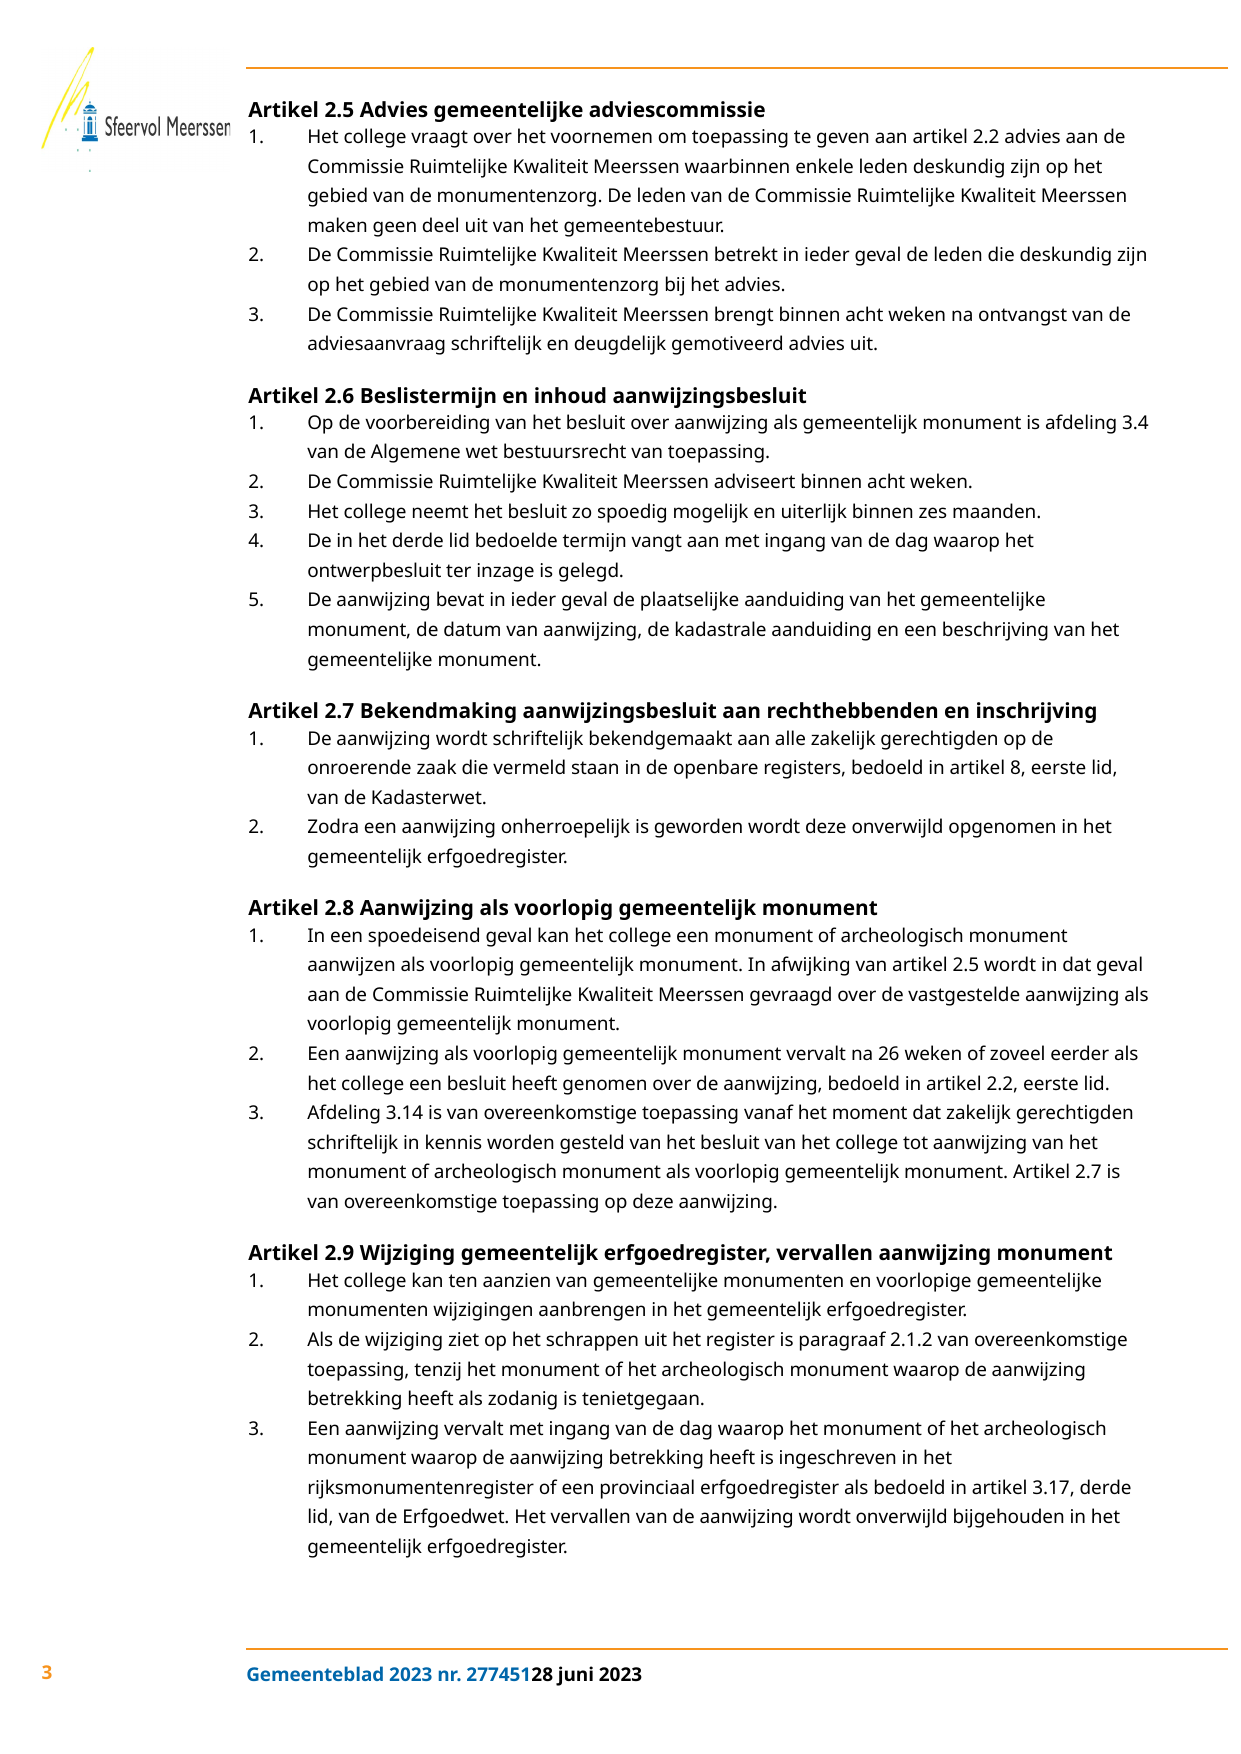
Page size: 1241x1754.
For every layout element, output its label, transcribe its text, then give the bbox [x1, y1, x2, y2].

text Artikel 2.5 Advies gemeentelijke adviescommissie [248, 95, 1152, 123]
list Een aanwijzing als voorlopig gemeentelijk monument vervalt na 26 weken of zoveel eerder als het college een besluit heeft genomen over de aanwijzing, bedoeld in artikel 2.2, eerste lid. [248, 1040, 1152, 1096]
list De Commissie Ruimtelijke Kwaliteit Meerssen adviseert binnen acht weken. [248, 468, 1152, 494]
list De aanwijzing wordt schriftelijk bekendgemaakt aan alle zakelijk gerechtigden op de onroerende zaak die vermeld staan in de openbare registers, bedoeld in artikel 8, eerste lid, van de Kadasterwet. [248, 725, 1152, 809]
list De Commissie Ruimtelijke Kwaliteit Meerssen brengt binnen acht weken na ontvangst van de adviesaanvraag schriftelijk en deugdelijk gemotiveerd advies uit. [248, 301, 1152, 356]
picture [41, 47, 231, 172]
list Het college vraagt over het voornemen om toepassing te geven aan artikel 2.2 advies aan de Commissie Ruimtelijke Kwaliteit Meerssen waarbinnen enkele leden deskundig zijn op het gebied van de monumentenzorg. De leden van de Commissie Ruimtelijke Kwaliteit Meerssen maken geen deel uit van het gemeentebestuur. [248, 123, 1152, 238]
list Het college kan ten aanzien van gemeentelijke monumenten en voorlopige gemeentelijke monumenten wijzigingen aanbrengen in het gemeentelijk erfgoedregister. [248, 1267, 1152, 1322]
list Een aanwijzing vervalt met ingang van de dag waarop het monument of het archeologisch monument waarop de aanwijzing betrekking heeft is ingeschreven in het rijksmonumentenregister of een provinciaal erfgoedregister als bedoeld in artikel 3.17, derde lid, van de Erfgoedwet. Het vervallen van de aanwijzing wordt onverwijld bijgehouden in het gemeentelijk erfgoedregister. [248, 1415, 1152, 1559]
list De aanwijzing bevat in ieder geval de plaatselijke aanduiding van het gemeentelijke monument, de datum van aanwijzing, de kadastrale aanduiding en een beschrijving van het gemeentelijke monument. [248, 587, 1152, 672]
list Op de voorbereiding van het besluit over aanwijzing als gemeentelijk monument is afdeling 3.4 van de Algemene wet bestuursrecht van toepassing. [248, 409, 1152, 464]
list De in het derde lid bedoelde termijn vangt aan met ingang van de dag waarop het ontwerpbesluit ter inzage is gelegd. [248, 527, 1152, 583]
text Artikel 2.6 Beslistermijn en inhoud aanwijzingsbesluit [248, 381, 1152, 409]
list Als de wijziging ziet op het schrappen uit het register is paragraaf 2.1.2 van overeenkomstige toepassing, tenzij het monument of het archeologisch monument waarop de aanwijzing betrekking heeft als zodanig is tenietgegaan. [248, 1326, 1152, 1411]
list Afdeling 3.14 is van overeenkomstige toepassing vanaf het moment dat zakelijk gerechtigden schriftelijk in kennis worden gesteld van het besluit van het college tot aanwijzing van het monument of archeologisch monument als voorlopig gemeentelijk monument. Artikel 2.7 is van overeenkomstige toepassing op deze aanwijzing. [248, 1099, 1152, 1214]
text Artikel 2.7 Bekendmaking aanwijzingsbesluit aan rechthebbenden en inschrijving [248, 696, 1152, 725]
list In een spoedeisend geval kan het college een monument of archeologisch monument aanwijzen als voorlopig gemeentelijk monument. In afwijking van artikel 2.5 wordt in dat geval aan de Commissie Ruimtelijke Kwaliteit Meerssen gevraagd over de vastgestelde aanwijzing als voorlopig gemeentelijk monument. [248, 922, 1152, 1036]
text Artikel 2.8 Aanwijzing als voorlopig gemeentelijk monument [248, 893, 1152, 922]
list Zodra een aanwijzing onherroepelijk is geworden wordt deze onverwijld opgenomen in het gemeentelijk erfgoedregister. [248, 813, 1152, 869]
list Het college neemt het besluit zo spoedig mogelijk en uiterlijk binnen zes maanden. [248, 498, 1152, 524]
text Artikel 2.9 Wijziging gemeentelijk erfgoedregister, vervallen aanwijzing monument [248, 1238, 1152, 1267]
list De Commissie Ruimtelijke Kwaliteit Meerssen betrekt in ieder geval de leden die deskundig zijn op het gebied van de monumentenzorg bij het advies. [248, 242, 1152, 297]
